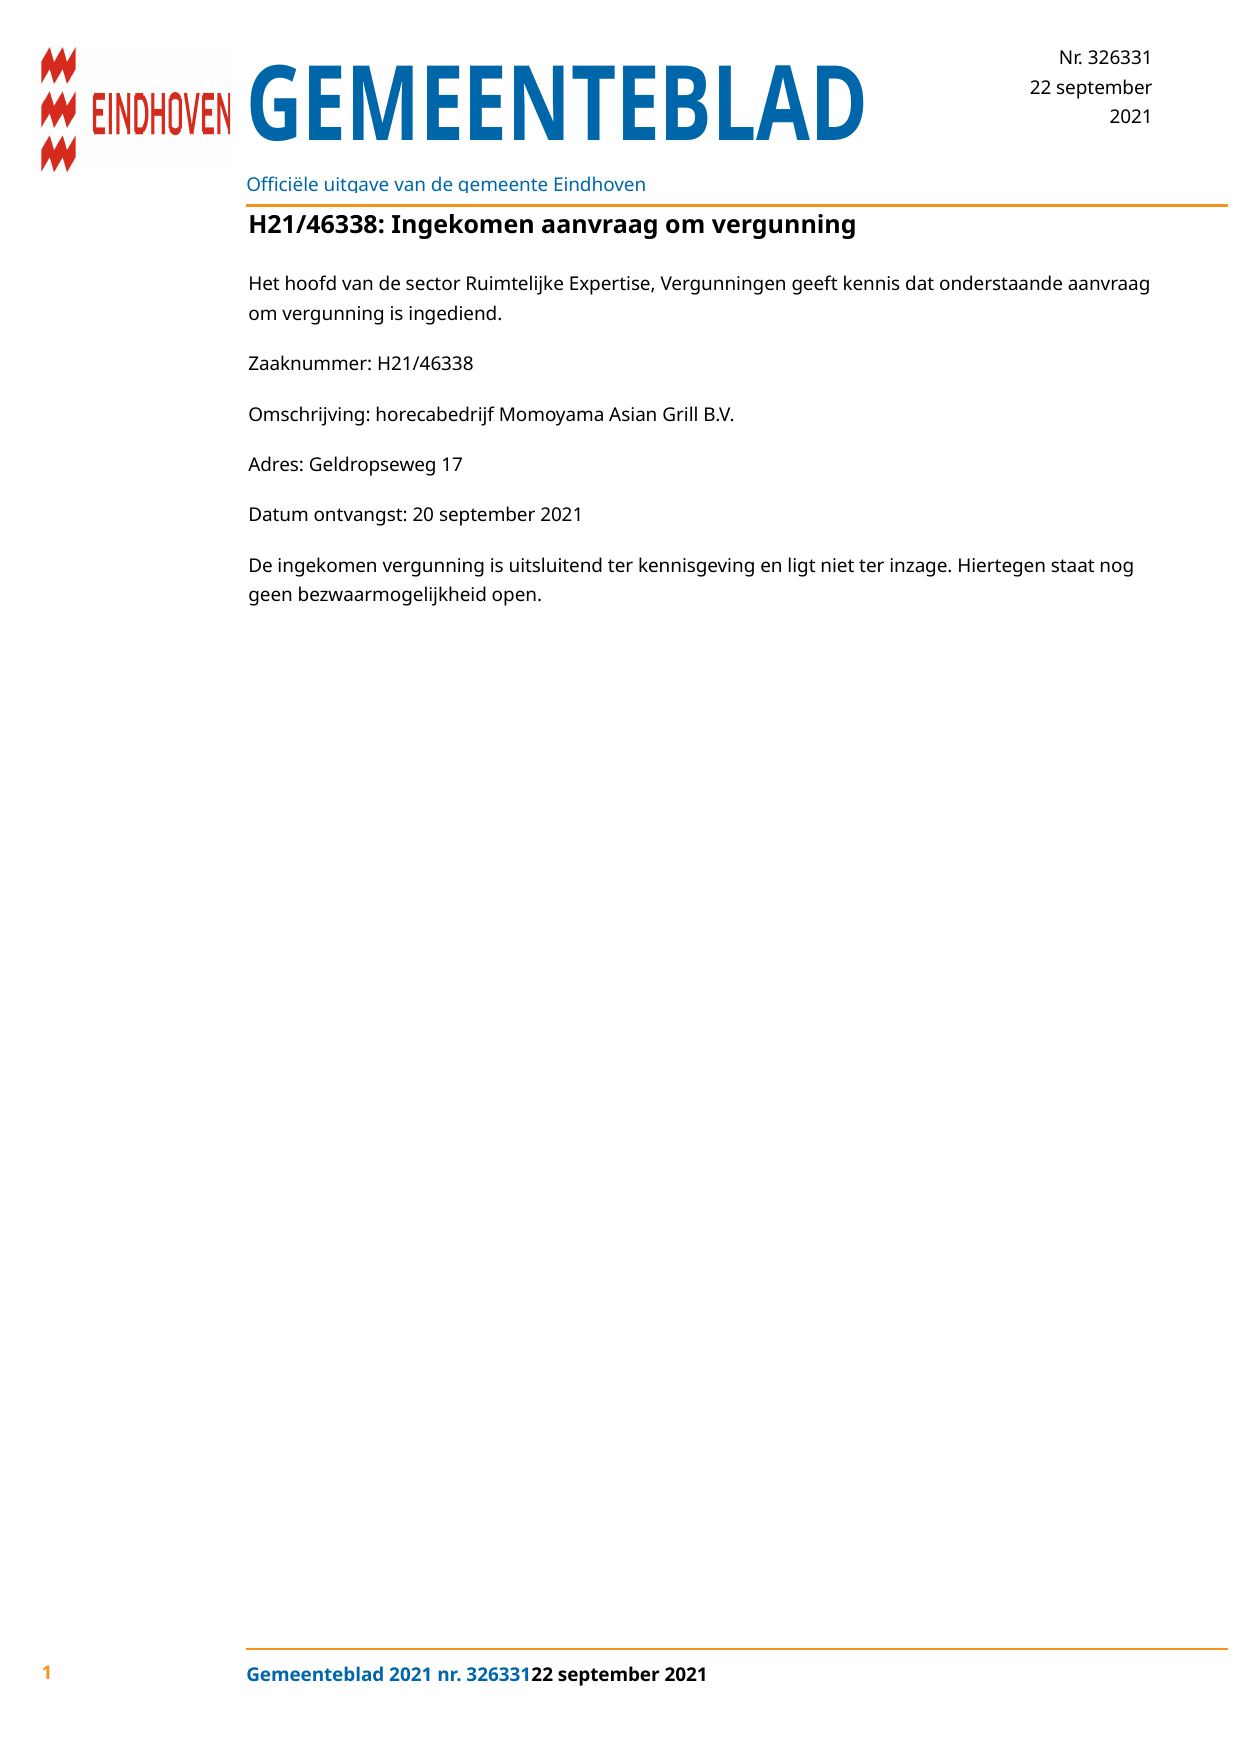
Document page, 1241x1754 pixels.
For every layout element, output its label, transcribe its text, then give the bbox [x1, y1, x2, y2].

text Adres: Geldropseweg 17 [248, 451, 1152, 477]
picture [41, 47, 231, 172]
text Het hoofd van de sector Ruimtelijke Expertise, Vergunningen geeft kennis dat onderstaande aanvraag om vergunning is ingediend. [248, 270, 1152, 326]
text H21/46338: Ingekomen aanvraag om vergunning [248, 207, 1152, 241]
text De ingekomen vergunning is uitsluitend ter kennisgeving en ligt niet ter inzage. Hiertegen staat nog geen bezwaarmogelijkheid open. [248, 552, 1152, 607]
text Datum ontvangst: 20 september 2021 [248, 502, 1152, 527]
text Omschrijving: horecabedrijf Momoyama Asian Grill B.V. [248, 401, 1152, 426]
text Zaaknummer: H21/46338 [248, 350, 1152, 376]
